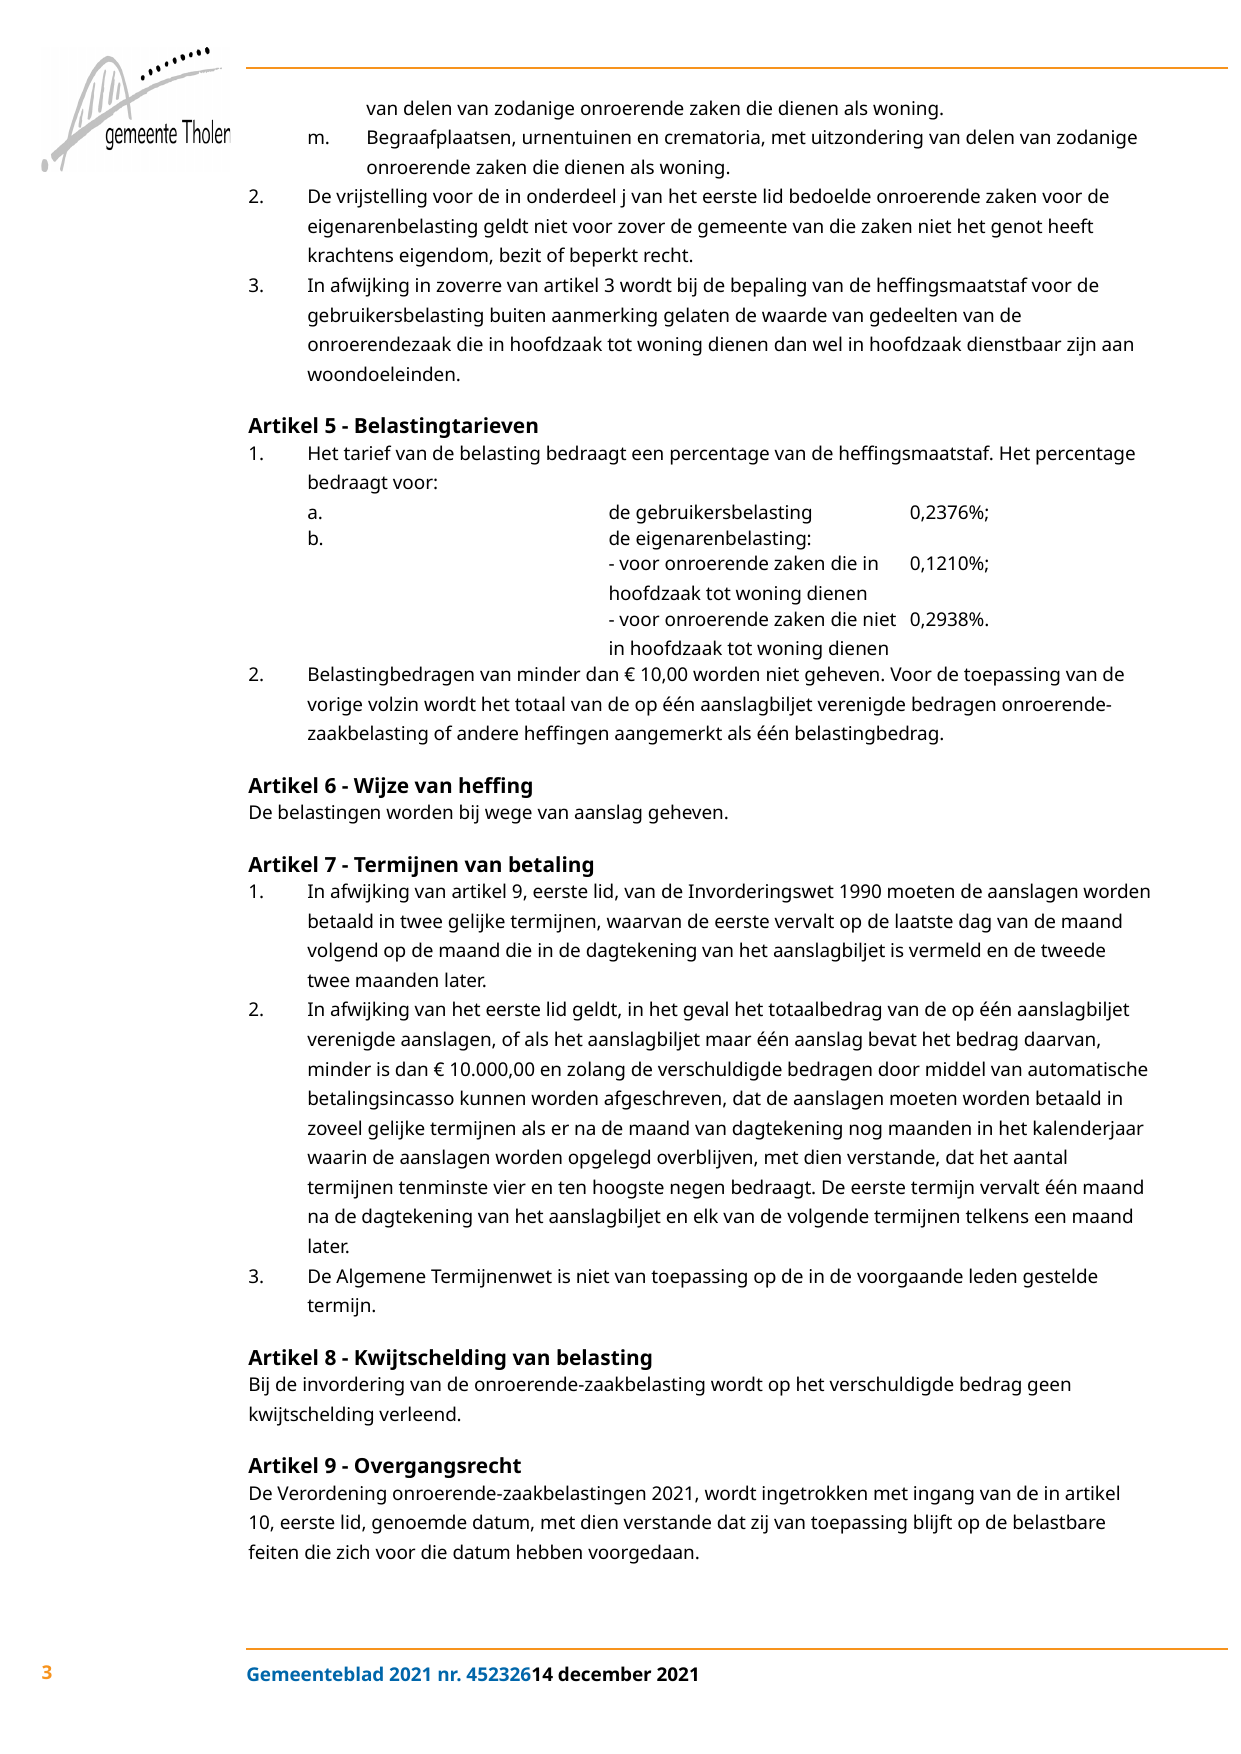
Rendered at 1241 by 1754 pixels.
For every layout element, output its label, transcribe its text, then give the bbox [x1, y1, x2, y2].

table_cell de eigenarenbelasting: [608, 525, 909, 551]
table_cell - voor onroerende zaken die in hoofdzaak tot woning dienen [608, 551, 909, 606]
list Belastingbedragen van minder dan € 10,00 worden niet geheven. Voor de toepassing van de vorige volzin wordt het totaal van de op één aanslagbiljet verenigde bedragen onroerende-zaakbelasting of andere heffingen aangemerkt als één belastingbedrag. [248, 661, 1152, 746]
text Artikel 5 - Belastingtarieven [248, 411, 1152, 440]
list De Algemene Termijnenwet is niet van toepassing op de in de voorgaande leden gestelde termijn. [248, 1263, 1152, 1318]
table_cell [307, 551, 608, 606]
table_cell 0,2938%. [910, 606, 1211, 661]
list Begraafplaatsen, urnentuinen en crematoria, met uitzondering van delen van zodanige onroerende zaken die dienen als woning. [307, 124, 1152, 180]
table_cell 0,1210%; [910, 551, 1211, 606]
text Bij de invordering van de onroerende-zaakbelasting wordt op het verschuldigde bedrag geen kwijtschelding verleend. [248, 1371, 1152, 1427]
table_header 0,2376%; [910, 499, 1211, 525]
text De Verordening onroerende-zaakbelastingen 2021, wordt ingetrokken met ingang van de in artikel 10, eerste lid, genoemde datum, met dien verstande dat zij van toepassing blijft op de belastbare feiten die zich voor die datum hebben voorgedaan. [248, 1480, 1152, 1564]
table_cell [307, 606, 608, 661]
text Artikel 7 - Termijnen van betaling [248, 850, 1152, 878]
list In afwijking in zoverre van artikel 3 wordt bij de bepaling van de heffingsmaatstaf voor de gebruikersbelasting buiten aanmerking gelaten de waarde van gedeelten van de onroerendezaak die in hoofdzaak tot woning dienen dan wel in hoofdzaak dienstbaar zijn aan woondoeleinden. [248, 272, 1152, 387]
table_header de gebruikersbelasting [608, 499, 909, 525]
text Artikel 8 - Kwijtschelding van belasting [248, 1343, 1152, 1371]
list In afwijking van artikel 9, eerste lid, van de Invorderingswet 1990 moeten de aanslagen worden betaald in twee gelijke termijnen, waarvan de eerste vervalt op de laatste dag van de maand volgend op de maand die in de dagtekening van het aanslagbiljet is vermeld en de tweede twee maanden later. [248, 878, 1152, 993]
picture [41, 47, 231, 172]
list van delen van zodanige onroerende zaken die dienen als woning. [307, 95, 1152, 121]
text Artikel 6 - Wijze van heffing [248, 771, 1152, 799]
list De vrijstelling voor de in onderdeel j van het eerste lid bedoelde onroerende zaken voor de eigenarenbelasting geldt niet voor zover de gemeente van die zaken niet het genot heeft krachtens eigendom, bezit of beperkt recht. [248, 183, 1152, 268]
text De belastingen worden bij wege van aanslag geheven. [248, 799, 1152, 825]
table_cell - voor onroerende zaken die niet in hoofdzaak tot woning dienen [608, 606, 909, 661]
table_cell b. [307, 525, 608, 551]
list Het tarief van de belasting bedraagt een percentage van de heffingsmaatstaf. Het percentage bedraagt voor: [248, 440, 1152, 495]
table_cell [910, 525, 1211, 551]
table_header a. [307, 499, 608, 525]
list In afwijking van het eerste lid geldt, in het geval het totaalbedrag van de op één aanslagbiljet verenigde aanslagen, of als het aanslagbiljet maar één aanslag bevat het bedrag daarvan, minder is dan € 10.000,00 en zolang de verschuldigde bedragen door middel van automatische betalingsincasso kunnen worden afgeschreven, dat de aanslagen moeten worden betaald in zoveel gelijke termijnen als er na de maand van dagtekening nog maanden in het kalenderjaar waarin de aanslagen worden opgelegd overblijven, met dien verstande, dat het aantal termijnen tenminste vier en ten hoogste negen bedraagt. De eerste termijn vervalt één maand na de dagtekening van het aanslagbiljet en elk van de volgende termijnen telkens een maand later. [248, 997, 1152, 1259]
text Artikel 9 - Overgangsrecht [248, 1451, 1152, 1480]
